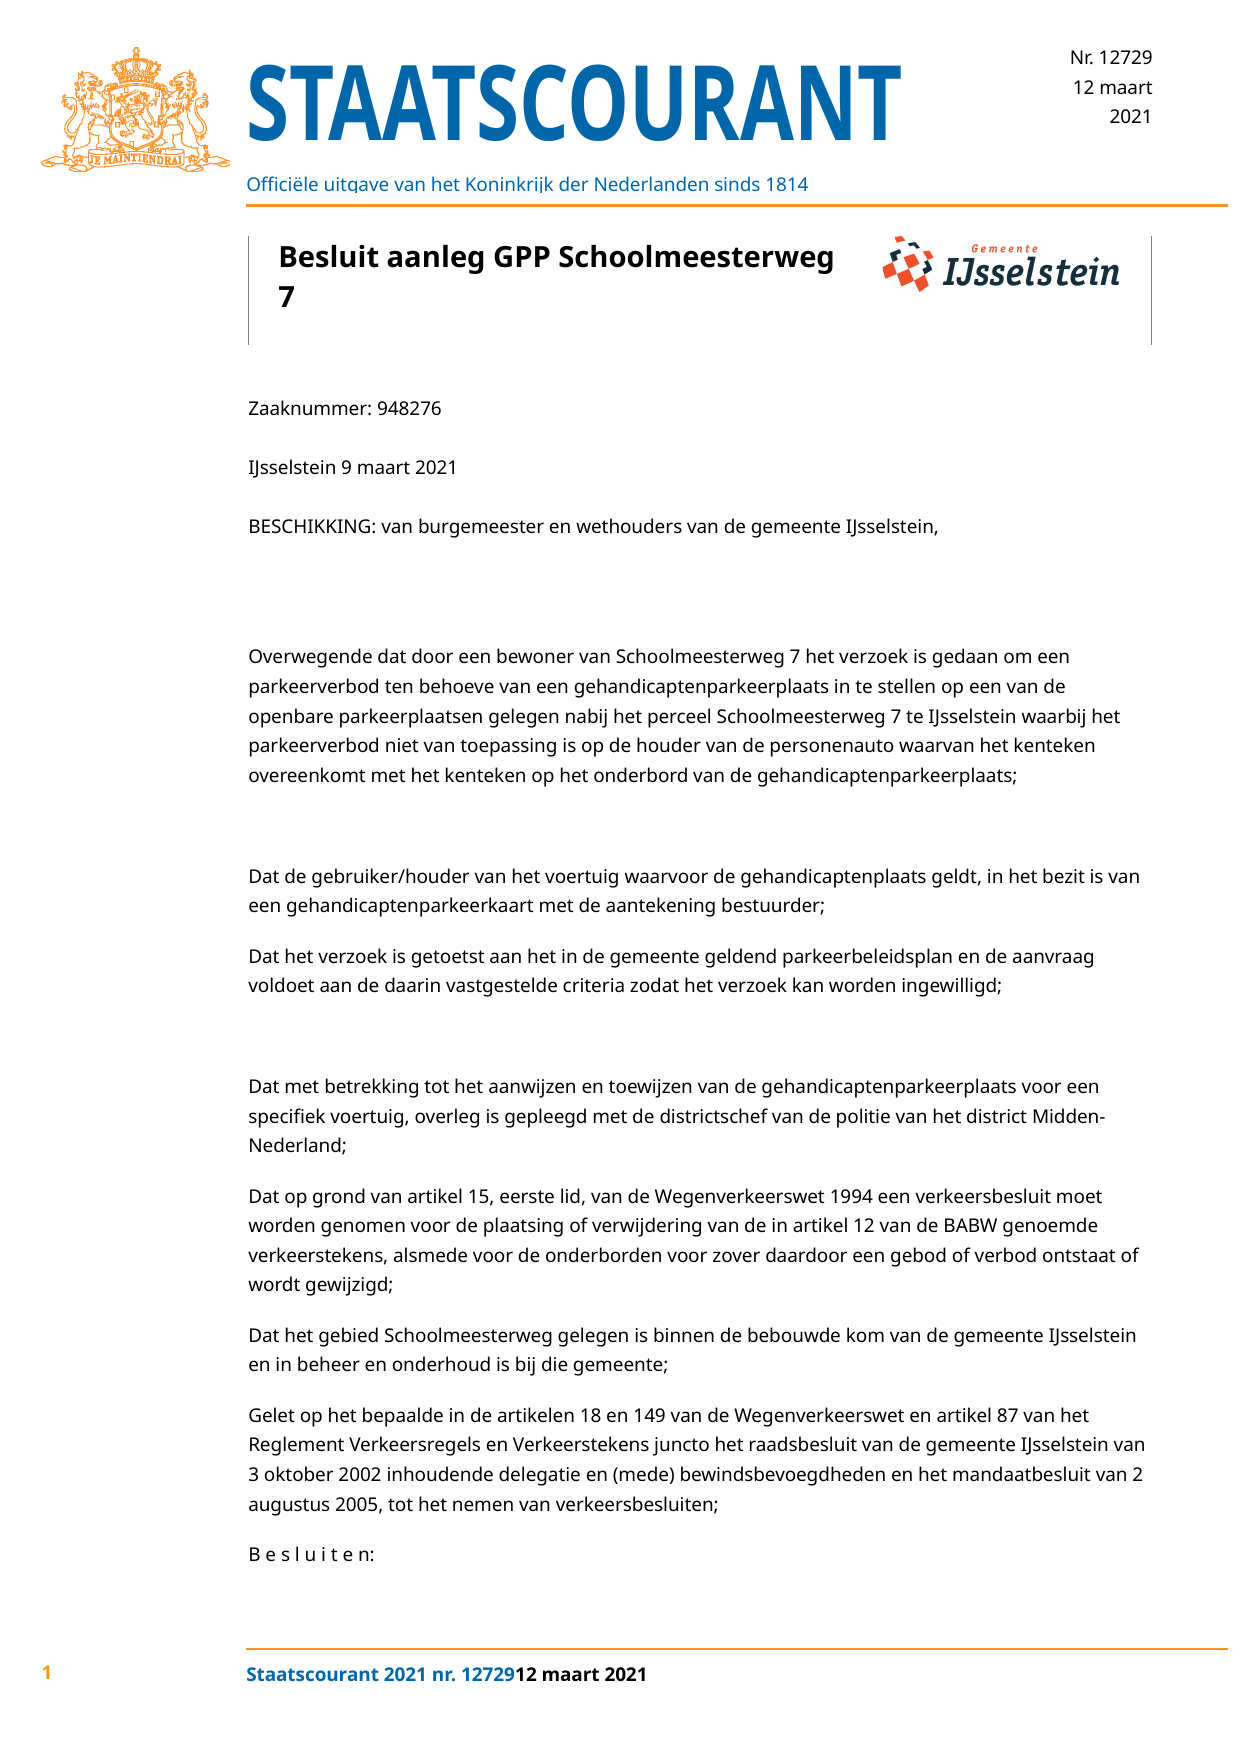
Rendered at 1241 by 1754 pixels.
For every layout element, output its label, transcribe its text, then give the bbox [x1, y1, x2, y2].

text Dat de gebruiker/houder van het voertuig waarvoor de gehandicaptenplaats geldt, in het bezit is van een gehandicaptenparkeerkaart met de aantekening bestuurder; [248, 863, 1152, 918]
picture [882, 236, 1119, 292]
text Dat met betrekking tot het aanwijzen en toewijzen van de gehandicaptenparkeerplaats voor een specifiek voertuig, overleg is gepleegd met de districtschef van de politie van het district Midden-Nederland; [248, 1073, 1152, 1158]
picture [41, 47, 231, 172]
text IJsselstein 9 maart 2021 [248, 454, 1152, 480]
text BESCHIKKING: van burgemeester en wethouders van de gemeente IJsselstein, [248, 513, 1152, 539]
text Overwegende dat door een bewoner van Schoolmeesterweg 7 het verzoek is gedaan om een parkeerverbod ten behoeve van een gehandicaptenparkeerplaats in te stellen op een van de openbare parkeerplaatsen gelegen nabij het perceel Schoolmeesterweg 7 te IJsselstein waarbij het parkeerverbod niet van toepassing is op de houder van de personenauto waarvan het kenteken overeenkomt met het kenteken op het onderbord van de gehandicaptenparkeerplaats; [248, 644, 1152, 788]
table_header [850, 236, 1151, 345]
text Dat het gebied Schoolmeesterweg gelegen is binnen de bebouwde kom van de gemeente IJsselstein en in beheer en onderhoud is bij die gemeente; [248, 1322, 1152, 1377]
text Gelet op het bepaalde in de artikelen 18 en 149 van de Wegenverkeerswet en artikel 87 van het Reglement Verkeersregels en Verkeerstekens juncto het raadsbesluit van de gemeente IJsselstein van 3 oktober 2002 inhoudende delegatie en (mede) bewindsbevoegdheden en het mandaatbesluit van 2 augustus 2005, tot het nemen van verkeersbesluiten; [248, 1402, 1152, 1517]
text Dat op grond van artikel 15, eerste lid, van de Wegenverkeerswet 1994 een verkeersbesluit moet worden genomen voor de plaatsing of verwijdering van de in artikel 12 van de BABW genoemde verkeerstekens, alsmede voor de onderborden voor zover daardoor een gebod of verbod ontstaat of wordt gewijzigd; [248, 1183, 1152, 1297]
table_header Besluit aanleg GPP Schoolmeesterweg 7 [249, 236, 850, 345]
text Dat het verzoek is getoetst aan het in de gemeente geldend parkeerbeleidsplan en de aanvraag voldoet aan de daarin vastgestelde criteria zodat het verzoek kan worden ingewilligd; [248, 943, 1152, 998]
text B e s l u i t e n: [248, 1541, 1152, 1567]
text Zaaknummer: 948276 [248, 395, 1152, 421]
